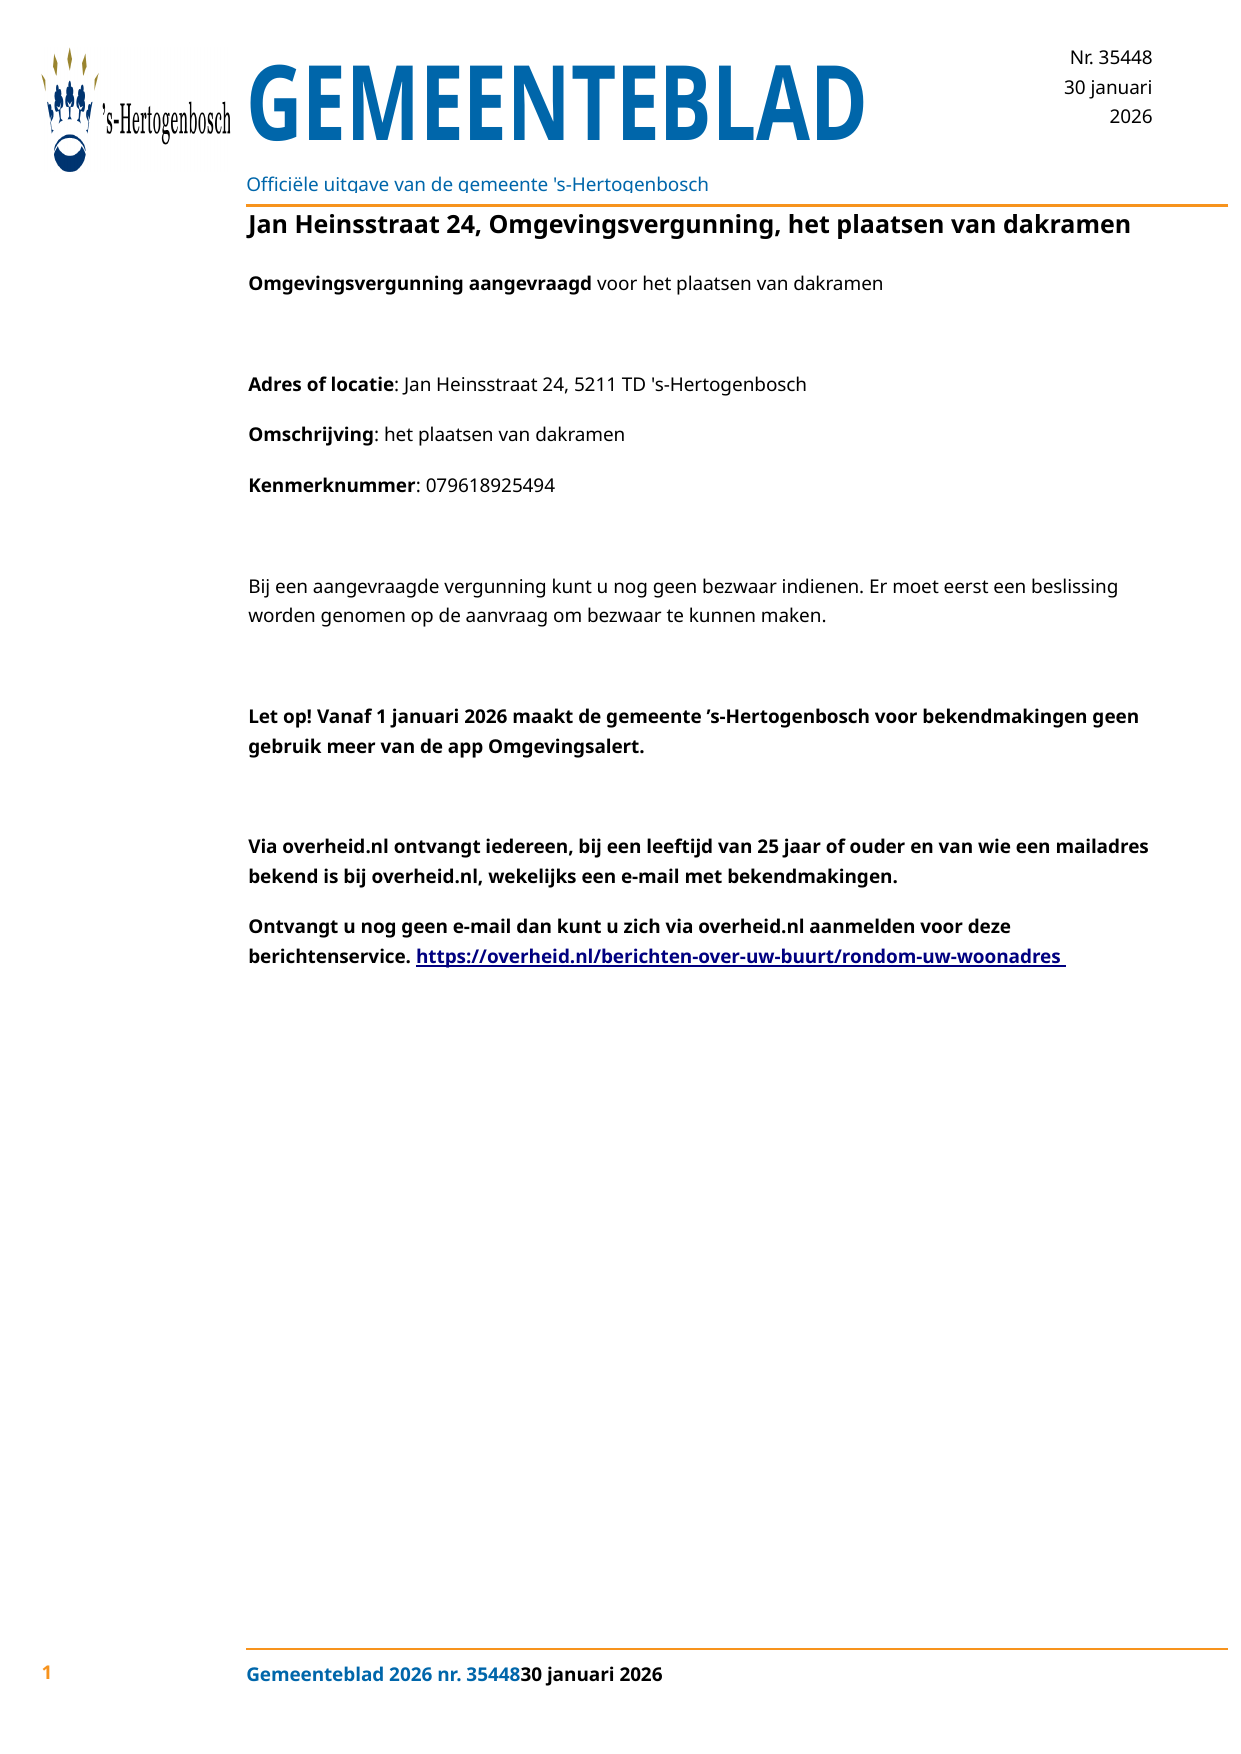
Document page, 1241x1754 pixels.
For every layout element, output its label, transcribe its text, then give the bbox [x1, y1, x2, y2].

text Via overheid.nl ontvangt iedereen, bij een leeftijd van 25 jaar of ouder en van wie een mailadres bekend is bij overheid.nl, wekelijks een e-mail met bekendmakingen. [248, 834, 1152, 889]
text Kenmerknummer: 079618925494 [248, 472, 1152, 498]
text Omgevingsvergunning aangevraagd voor het plaatsen van dakramen [248, 270, 1152, 296]
picture [41, 47, 231, 172]
text Let op! Vanaf 1 januari 2026 maakt de gemeente ’s-Hertogenbosch voor bekendmakingen geen gebruik meer van de app Omgevingsalert. [248, 703, 1152, 758]
text Ontvangt u nog geen e-mail dan kunt u zich via overheid.nl aanmelden voor deze berichtenservice. https://overheid.nl/berichten-over-uw-buurt/rondom-uw-woonadres [248, 914, 1152, 969]
text Omschrijving: het plaatsen van dakramen [248, 422, 1152, 447]
text Bij een aangevraagde vergunning kunt u nog geen bezwaar indienen. Er moet eerst een beslissing worden genomen op de aanvraag om bezwaar te kunnen maken. [248, 573, 1152, 628]
text Adres of locatie: Jan Heinsstraat 24, 5211 TD 's-Hertogenbosch [248, 371, 1152, 397]
text Jan Heinsstraat 24, Omgevingsvergunning, het plaatsen van dakramen [248, 207, 1152, 241]
